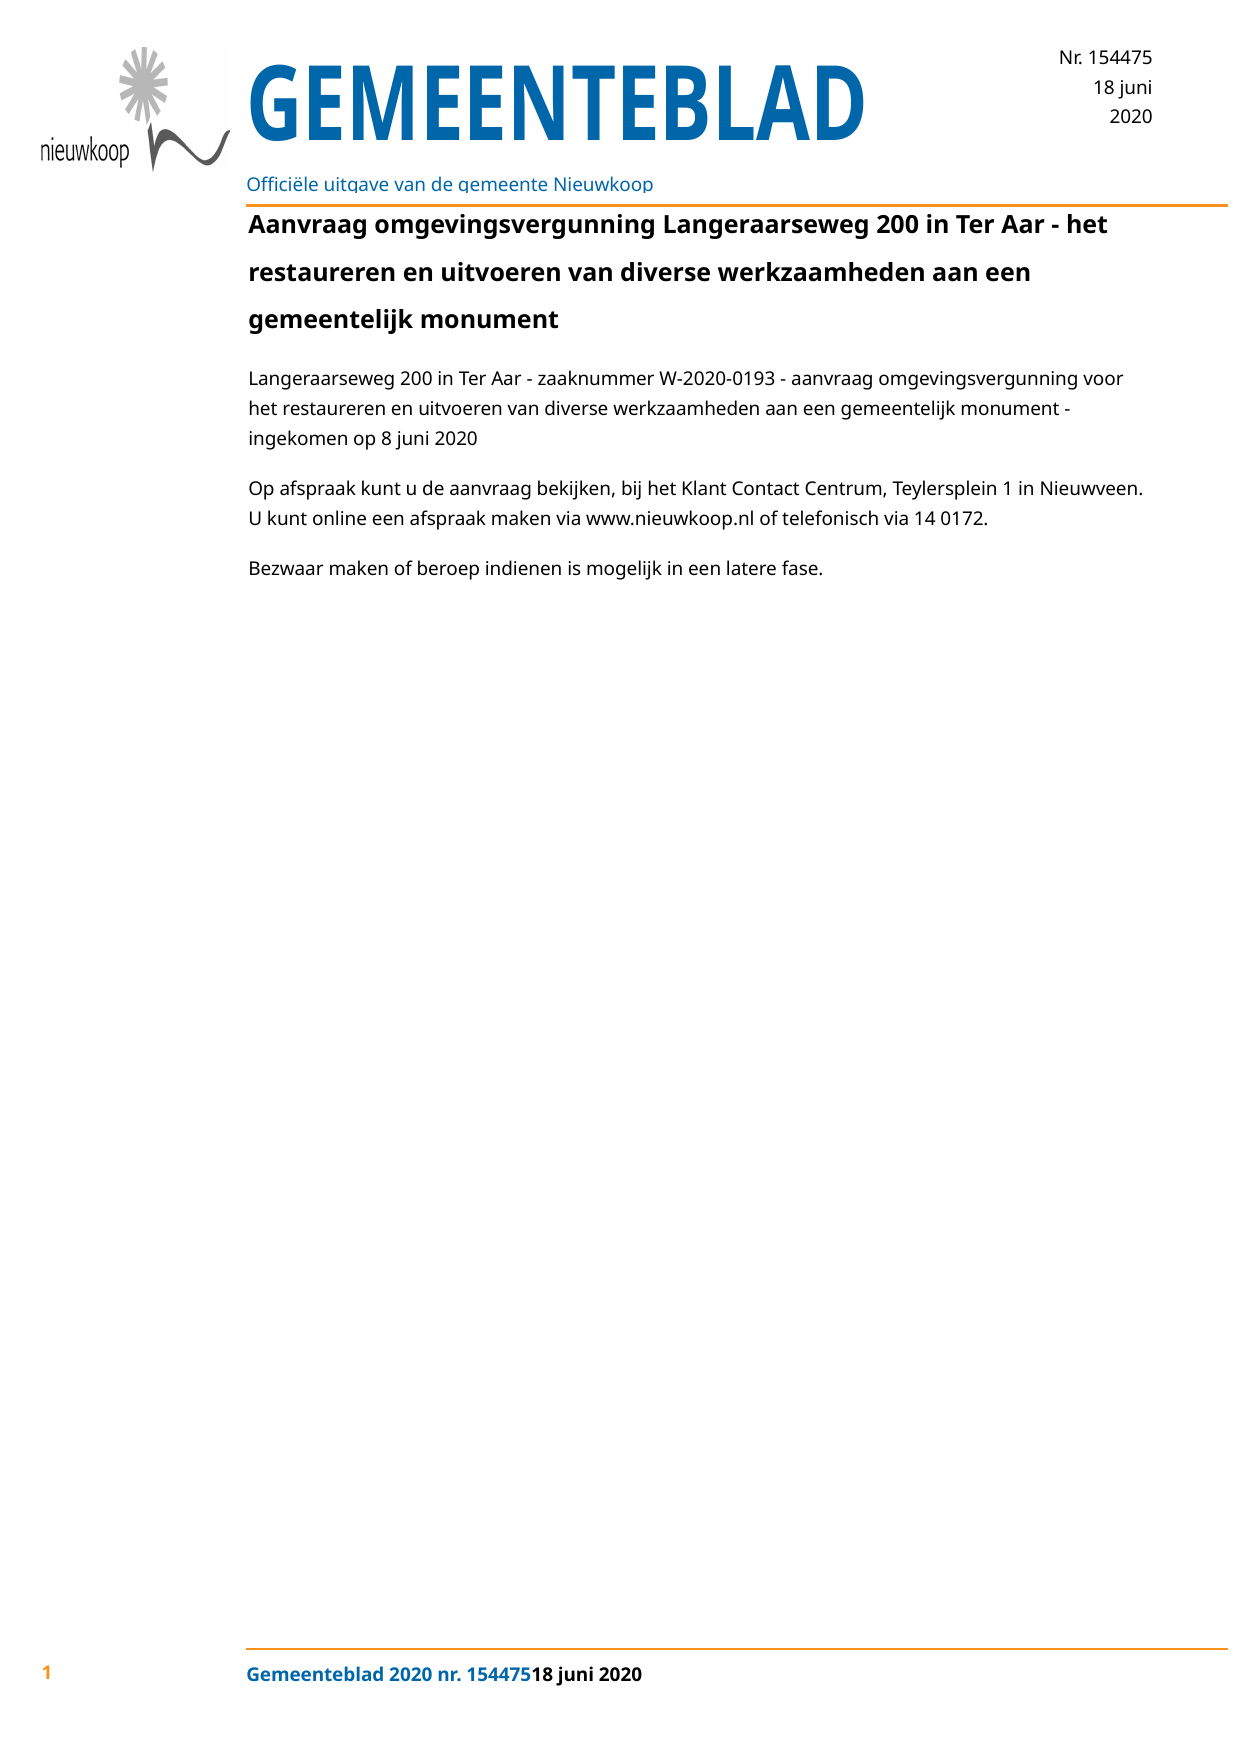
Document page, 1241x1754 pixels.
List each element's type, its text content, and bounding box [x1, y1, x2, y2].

text Langeraarseweg 200 in Ter Aar - zaaknummer W-2020-0193 - aanvraag omgevingsvergunning voor het restaureren en uitvoeren van diverse werkzaamheden aan een gemeentelijk monument - ingekomen op 8 juni 2020 [248, 366, 1152, 450]
text Aanvraag omgevingsvergunning Langeraarseweg 200 in Ter Aar - het restaureren en uitvoeren van diverse werkzaamheden aan een gemeentelijk monument [248, 207, 1152, 336]
text Bezwaar maken of beroep indienen is mogelijk in een latere fase. [248, 555, 1152, 581]
picture [41, 47, 231, 172]
text Op afspraak kunt u de aanvraag bekijken, bij het Klant Contact Centrum, Teylersplein 1 in Nieuwveen. U kunt online een afspraak maken via www.nieuwkoop.nl of telefonisch via 14 0172. [248, 475, 1152, 530]
